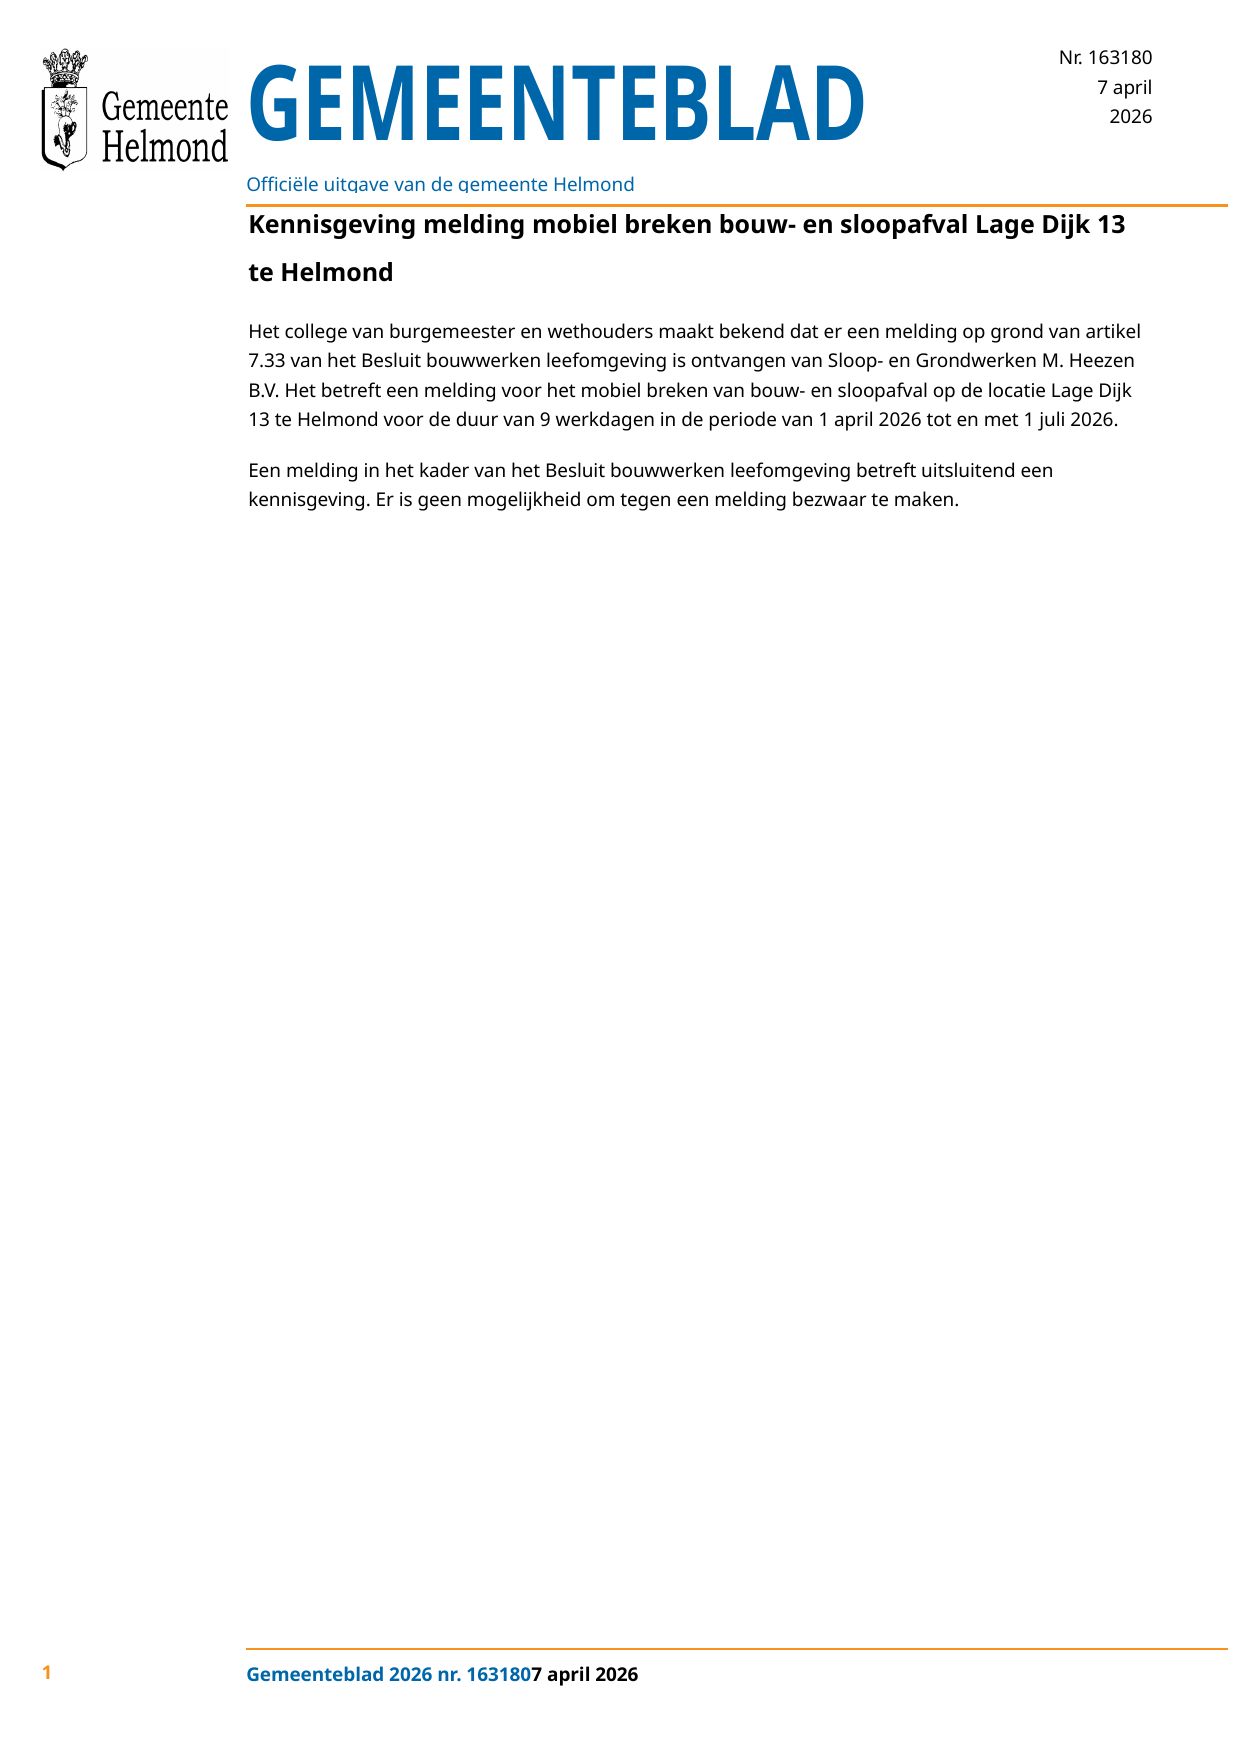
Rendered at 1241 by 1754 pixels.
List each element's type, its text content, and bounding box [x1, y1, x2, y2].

text Het college van burgemeester en wethouders maakt bekend dat er een melding op grond van artikel 7.33 van het Besluit bouwwerken leefomgeving is ontvangen van Sloop- en Grondwerken M. Heezen B.V. Het betreft een melding voor het mobiel breken van bouw- en sloopafval op de locatie Lage Dijk 13 te Helmond voor de duur van 9 werkdagen in de periode van 1 april 2026 tot en met 1 juli 2026. [248, 318, 1152, 432]
text Kennisgeving melding mobiel breken bouw- en sloopafval Lage Dijk 13 te Helmond [248, 207, 1152, 288]
text Een melding in het kader van het Besluit bouwwerken leefomgeving betreft uitsluitend een kennisgeving. Er is geen mogelijkheid om tegen een melding bezwaar te maken. [248, 457, 1152, 512]
picture [41, 47, 231, 172]
